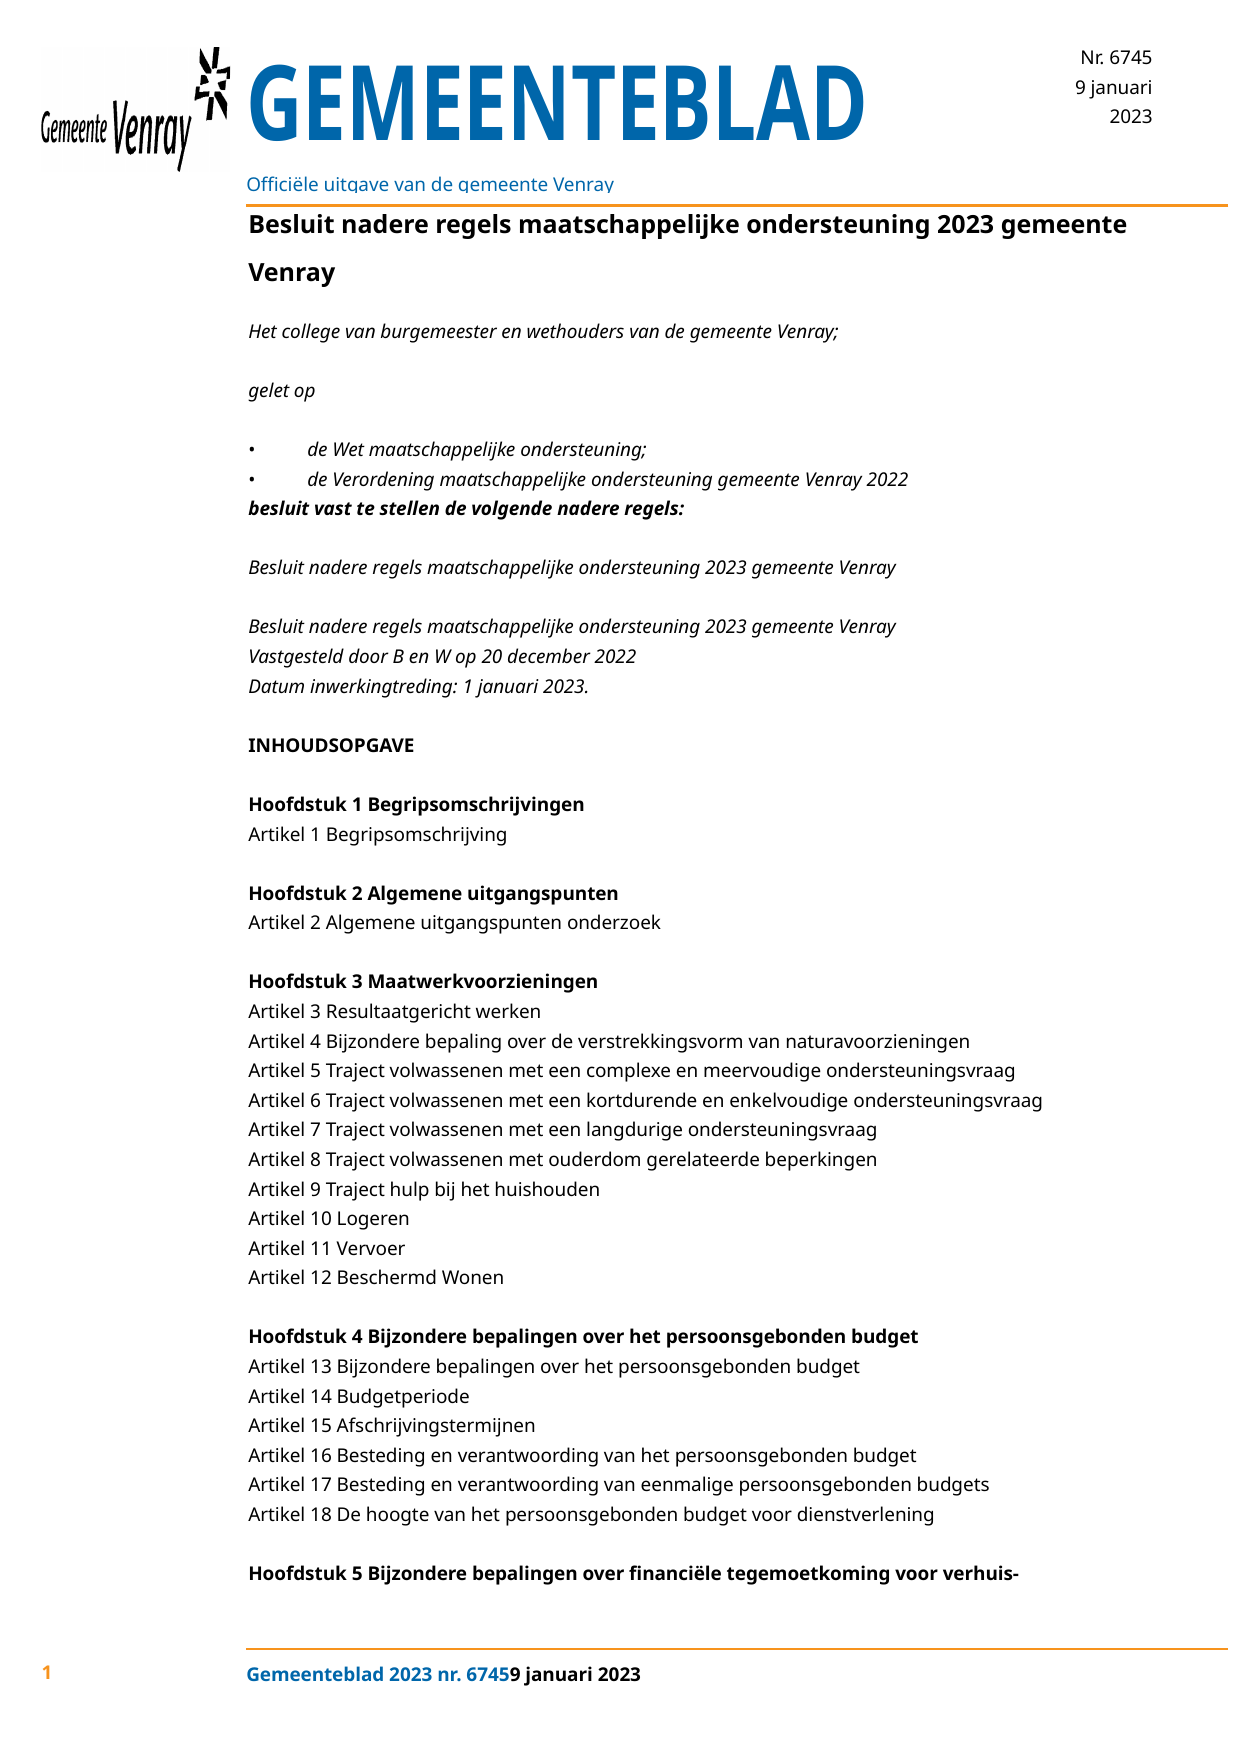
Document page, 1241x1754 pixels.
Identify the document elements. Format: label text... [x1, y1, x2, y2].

text Hoofdstuk 5 Bijzondere bepalingen over financiële tegemoetkoming voor verhuis- [248, 1560, 1152, 1586]
text Artikel 4 Bijzondere bepaling over de verstrekkingsvorm van naturavoorzieningen [248, 1028, 1152, 1054]
text Artikel 16 Besteding en verantwoording van het persoonsgebonden budget [248, 1442, 1152, 1468]
text INHOUDSOPGAVE [248, 732, 1152, 758]
text Vastgesteld door B en W op 20 december 2022 [248, 643, 1152, 669]
text Besluit nadere regels maatschappelijke ondersteuning 2023 gemeente Venray [248, 554, 1152, 580]
text Besluit nadere regels maatschappelijke ondersteuning 2023 gemeente Venray [248, 614, 1152, 639]
text Artikel 15 Afschrijvingstermijnen [248, 1412, 1152, 1438]
text Artikel 9 Traject hulp bij het huishouden [248, 1176, 1152, 1202]
picture [41, 47, 231, 172]
text Artikel 12 Beschermd Wonen [248, 1264, 1152, 1290]
text Artikel 7 Traject volwassenen met een langdurige ondersteuningsvraag [248, 1117, 1152, 1142]
text Artikel 13 Bijzondere bepalingen over het persoonsgebonden budget [248, 1353, 1152, 1379]
text Artikel 6 Traject volwassenen met een kortdurende en enkelvoudige ondersteuningsvraag [248, 1087, 1152, 1113]
text Artikel 2 Algemene uitgangspunten onderzoek [248, 909, 1152, 935]
text Hoofdstuk 4 Bijzondere bepalingen over het persoonsgebonden budget [248, 1324, 1152, 1349]
text Datum inwerkingtreding: 1 januari 2023. [248, 673, 1152, 699]
text gelet op [248, 377, 1152, 403]
text Hoofdstuk 1 Begripsomschrijvingen [248, 791, 1152, 817]
text Hoofdstuk 2 Algemene uitgangspunten [248, 880, 1152, 906]
text Artikel 17 Besteding en verantwoording van eenmalige persoonsgebonden budgets [248, 1472, 1152, 1497]
text Besluit nadere regels maatschappelijke ondersteuning 2023 gemeente Venray [248, 207, 1152, 288]
text Artikel 3 Resultaatgericht werken [248, 998, 1152, 1024]
text Hoofdstuk 3 Maatwerkvoorzieningen [248, 969, 1152, 994]
text Artikel 10 Logeren [248, 1205, 1152, 1231]
list de Verordening maatschappelijke ondersteuning gemeente Venray 2022 [248, 466, 1152, 492]
text Artikel 11 Vervoer [248, 1235, 1152, 1261]
list de Wet maatschappelijke ondersteuning; [248, 436, 1152, 462]
text Artikel 14 Budgetperiode [248, 1383, 1152, 1409]
text Artikel 18 De hoogte van het persoonsgebonden budget voor dienstverlening [248, 1501, 1152, 1527]
text Artikel 1 Begripsomschrijving [248, 821, 1152, 847]
text Artikel 8 Traject volwassenen met ouderdom gerelateerde beperkingen [248, 1146, 1152, 1172]
text Het college van burgemeester en wethouders van de gemeente Venray; [248, 318, 1152, 344]
text Artikel 5 Traject volwassenen met een complexe en meervoudige ondersteuningsvraag [248, 1057, 1152, 1083]
text besluit vast te stellen de volgende nadere regels: [248, 495, 1152, 521]
